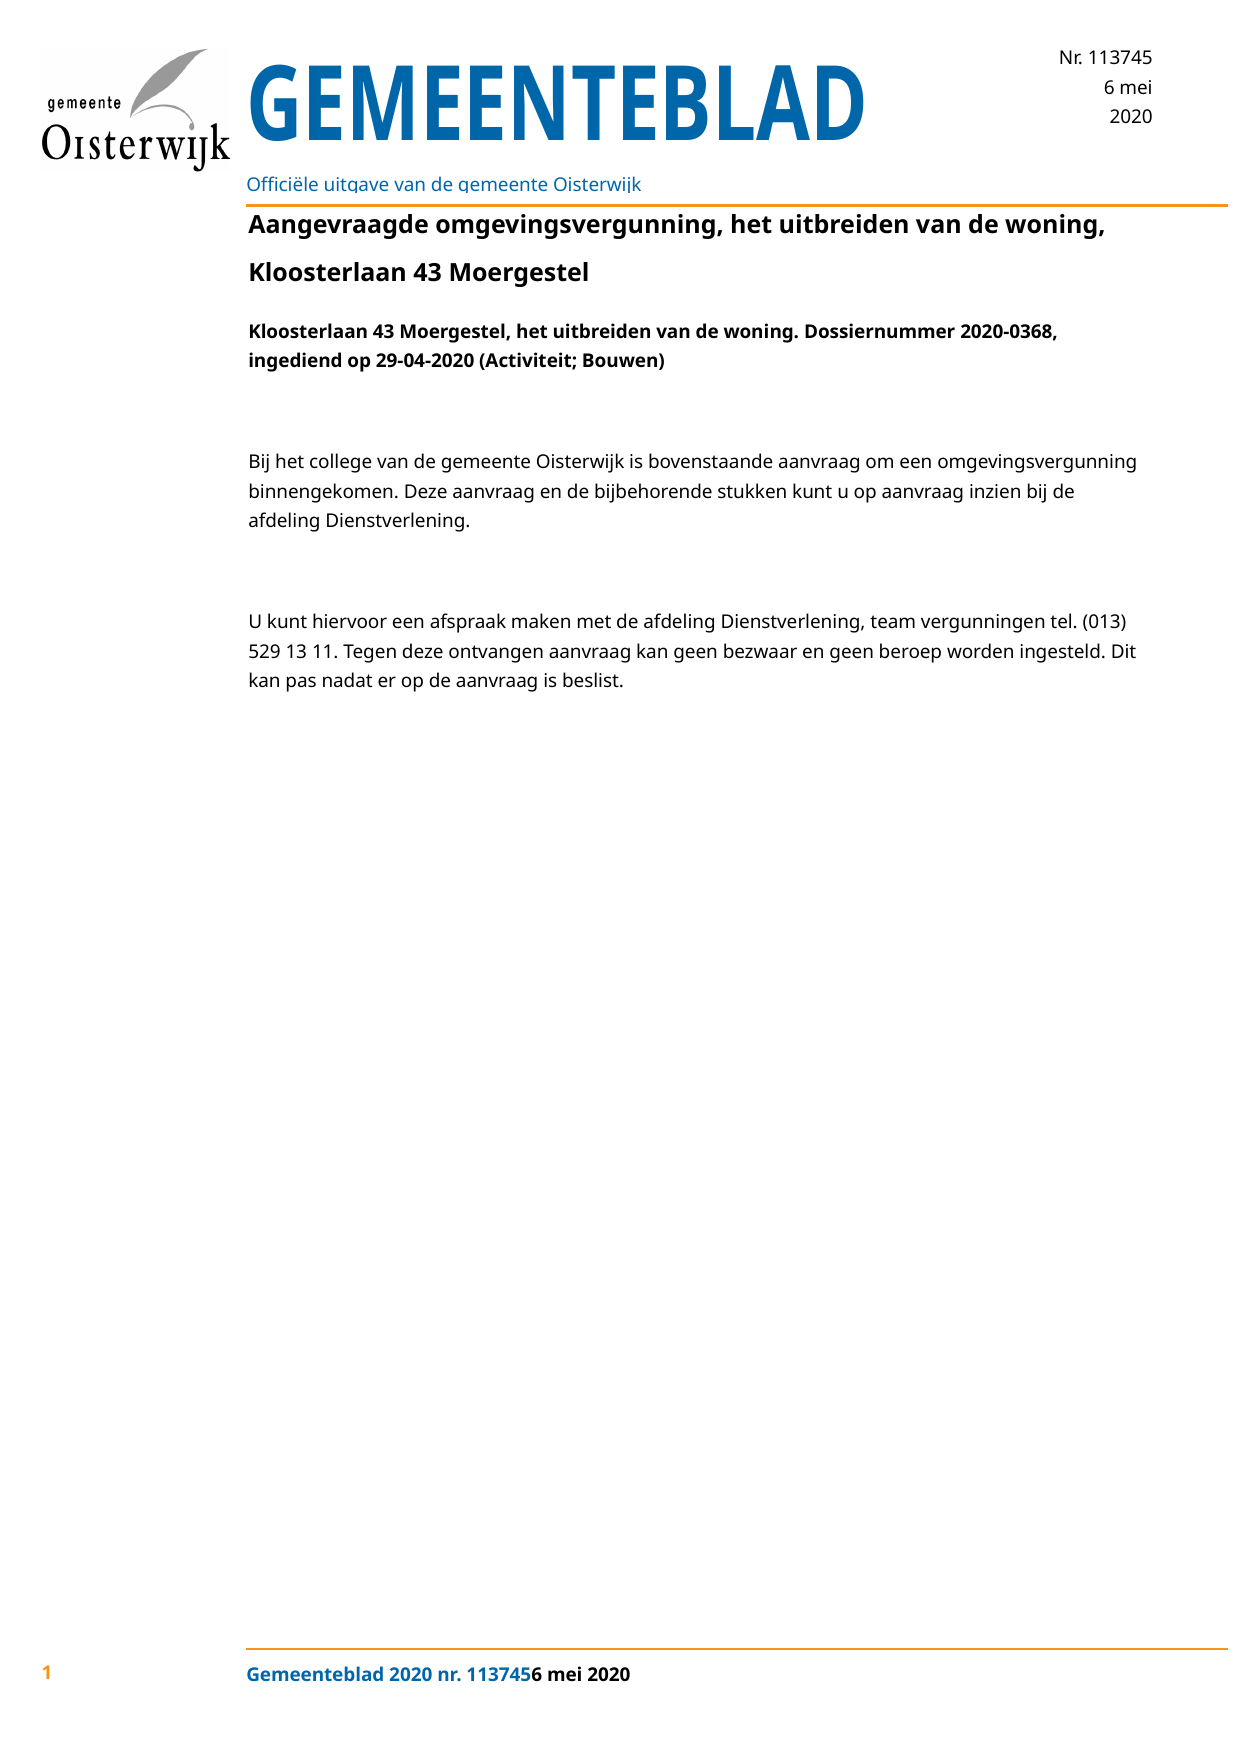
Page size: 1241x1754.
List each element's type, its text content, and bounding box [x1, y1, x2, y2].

text Bij het college van de gemeente Oisterwijk is bovenstaande aanvraag om een omgevingsvergunning binnengekomen. Deze aanvraag en de bijbehorende stukken kunt u op aanvraag inzien bij de afdeling Dienstverlening. [248, 448, 1152, 533]
text Aangevraagde omgevingsvergunning, het uitbreiden van de woning, Kloosterlaan 43 Moergestel [248, 207, 1152, 288]
picture [41, 47, 231, 172]
text U kunt hiervoor een afspraak maken met de afdeling Dienstverlening, team vergunningen tel. (013) 529 13 11. Tegen deze ontvangen aanvraag kan geen bezwaar en geen beroep worden ingesteld. Dit kan pas nadat er op de aanvraag is beslist. [248, 608, 1152, 693]
text Kloosterlaan 43 Moergestel, het uitbreiden van de woning. Dossiernummer 2020-0368, ingediend op 29-04-2020 (Activiteit; Bouwen) [248, 318, 1152, 373]
